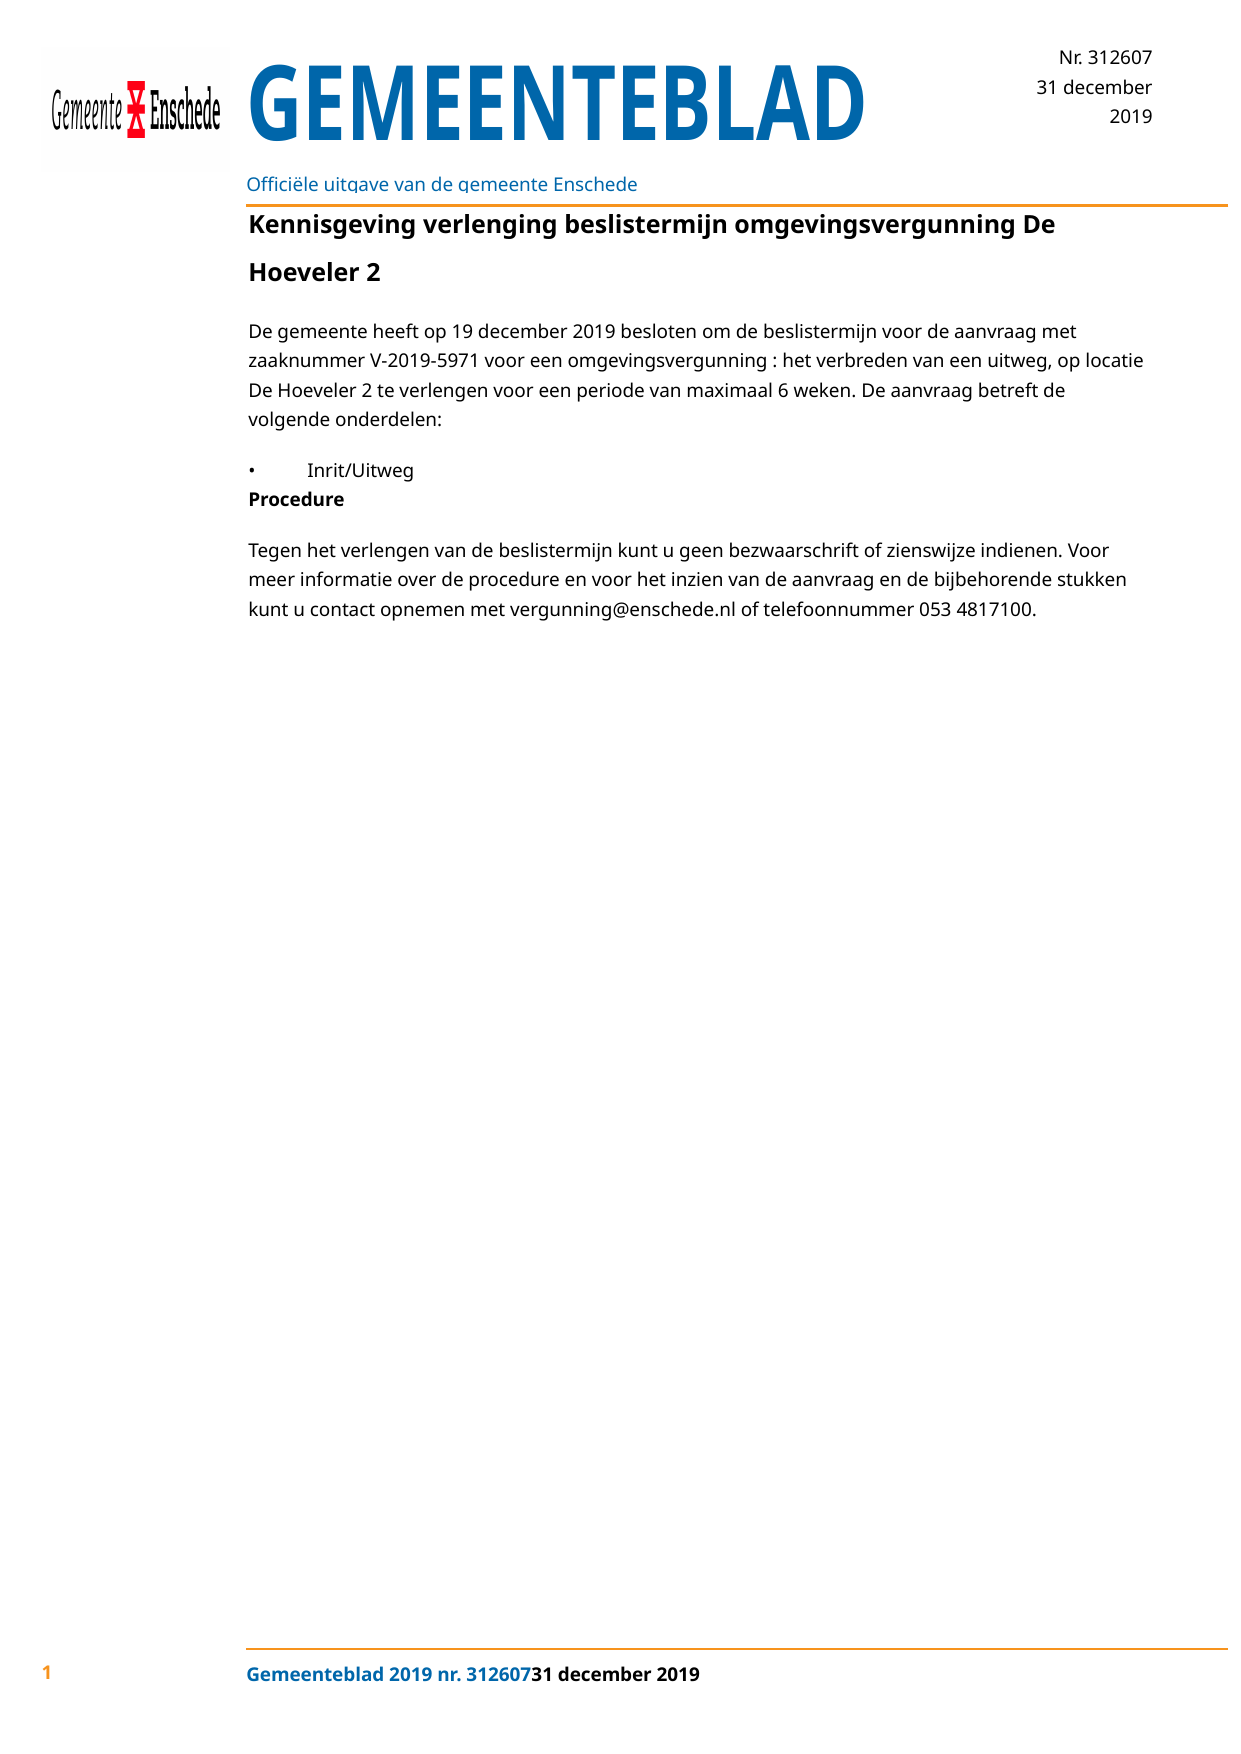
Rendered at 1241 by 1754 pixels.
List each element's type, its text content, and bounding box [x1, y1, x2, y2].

text Procedure [248, 487, 1152, 512]
text Kennisgeving verlenging beslistermijn omgevingsvergunning De Hoeveler 2 [248, 207, 1152, 288]
list Inrit/Uitweg [248, 457, 1152, 483]
picture [41, 47, 231, 172]
text Tegen het verlengen van de beslistermijn kunt u geen bezwaarschrift of zienswijze indienen. Voor meer informatie over de procedure en voor het inzien van de aanvraag en de bijbehorende stukken kunt u contact opnemen met vergunning@enschede.nl of telefoonnummer 053 4817100. [248, 537, 1152, 622]
text De gemeente heeft op 19 december 2019 besloten om de beslistermijn voor de aanvraag met zaaknummer V-2019-5971 voor een omgevingsvergunning : het verbreden van een uitweg, op locatie De Hoeveler 2 te verlengen voor een periode van maximaal 6 weken. De aanvraag betreft de volgende onderdelen: [248, 318, 1152, 432]
